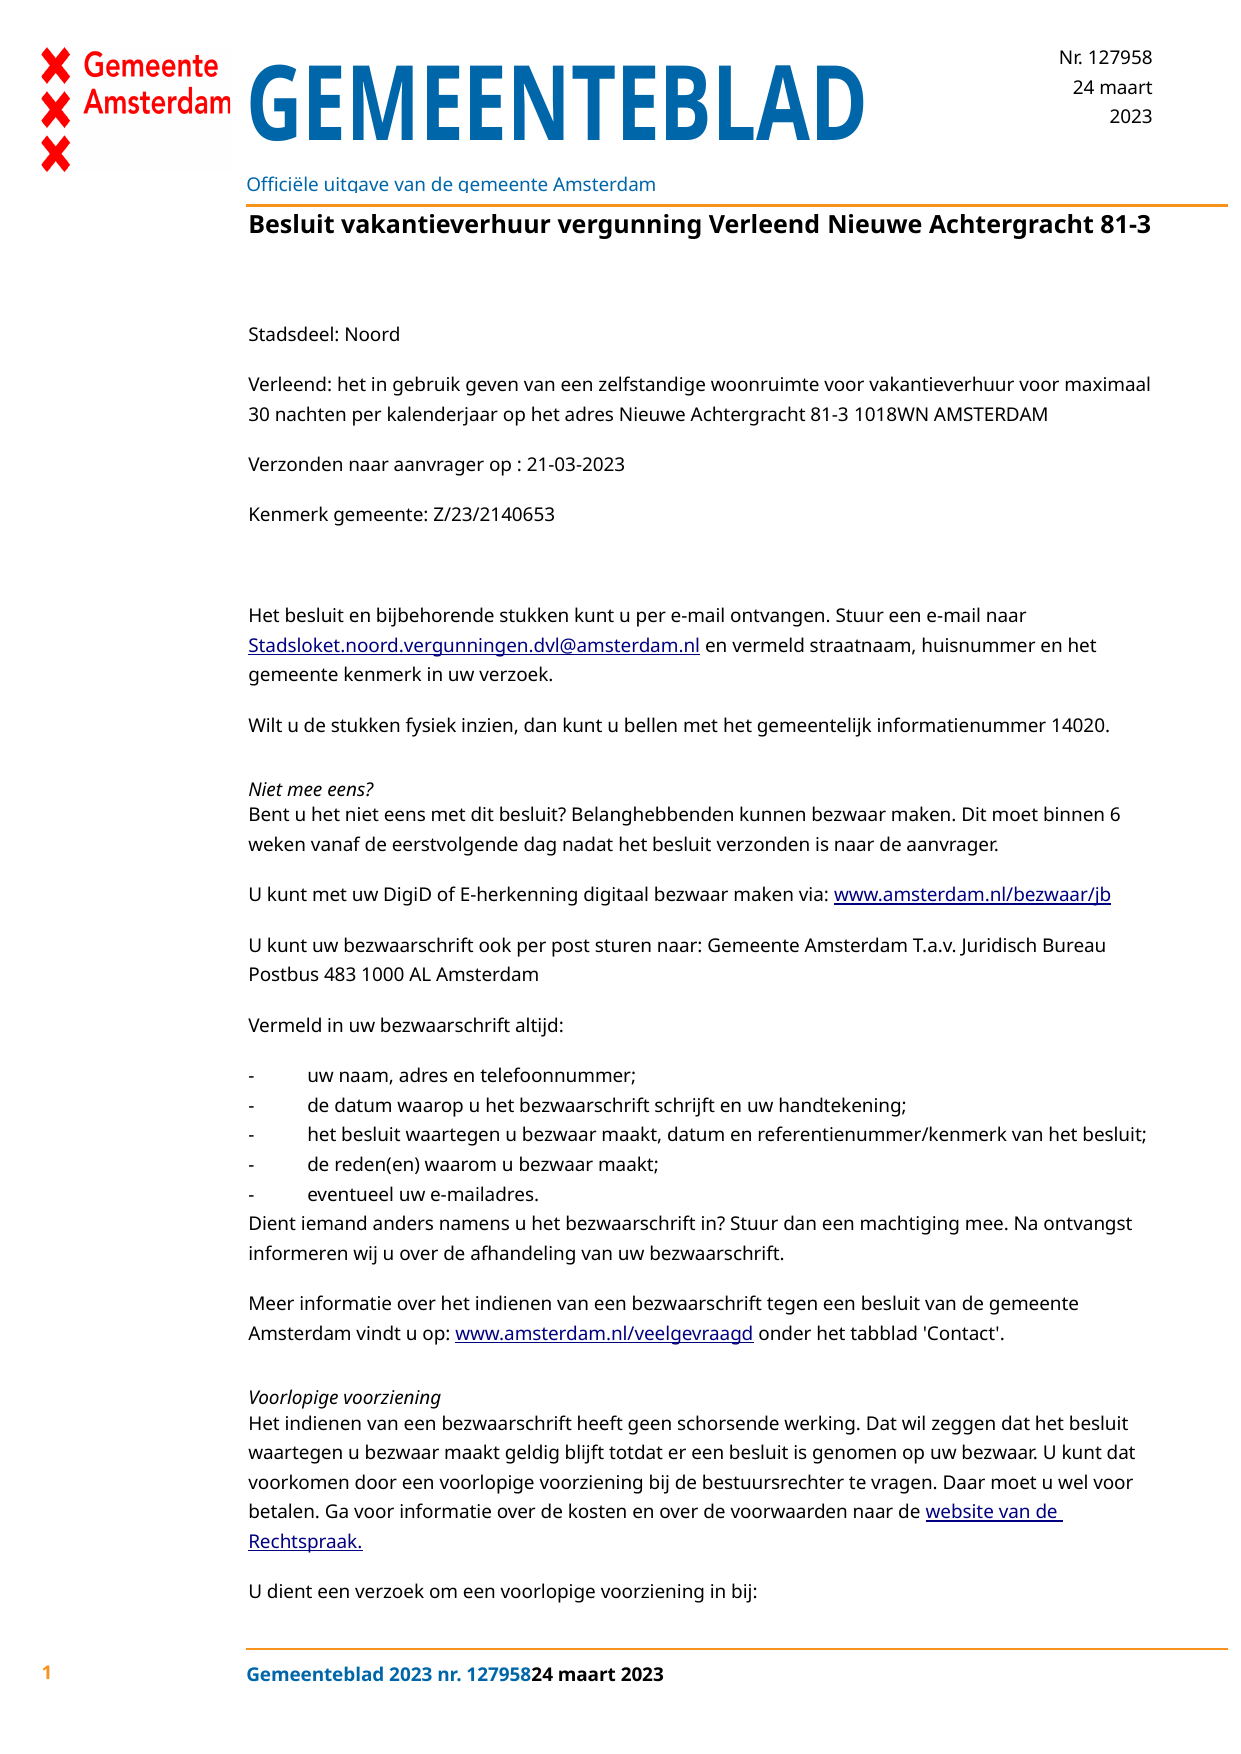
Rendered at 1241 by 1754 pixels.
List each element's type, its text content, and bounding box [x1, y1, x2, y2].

text Dient iemand anders namens u het bezwaarschrift in? Stuur dan een machtiging mee. Na ontvangst informeren wij u over de afhandeling van uw bezwaarschrift. [248, 1210, 1152, 1266]
text Stadsdeel: Noord [248, 321, 1152, 346]
list eventueel uw e-mailadres. [248, 1181, 1152, 1207]
text Bent u het niet eens met dit besluit? Belanghebbenden kunnen bezwaar maken. Dit moet binnen 6 weken vanaf de eerstvolgende dag nadat het besluit verzonden is naar de aanvrager. [248, 802, 1152, 857]
picture [41, 47, 231, 172]
text Besluit vakantieverhuur vergunning Verleend Nieuwe Achtergracht 81-3 [248, 207, 1152, 241]
text Meer informatie over het indienen van een bezwaarschrift tegen een besluit van de gemeente Amsterdam vindt u op: www.amsterdam.nl/veelgevraagd onder het tabblad 'Contact'. [248, 1290, 1152, 1346]
text Vermeld in uw bezwaarschrift altijd: [248, 1012, 1152, 1038]
list de reden(en) waarom u bezwaar maakt; [248, 1151, 1152, 1177]
list uw naam, adres en telefoonnummer; [248, 1062, 1152, 1088]
text Wilt u de stukken fysiek inzien, dan kunt u bellen met het gemeentelijk informatienummer 14020. [248, 712, 1152, 738]
text Verleend: het in gebruik geven van een zelfstandige woonruimte voor vakantieverhuur voor maximaal 30 nachten per kalenderjaar op het adres Nieuwe Achtergracht 81-3 1018WN AMSTERDAM [248, 371, 1152, 426]
list de datum waarop u het bezwaarschrift schrijft en uw handtekening; [248, 1092, 1152, 1118]
text Kenmerk gemeente: Z/23/2140653 [248, 502, 1152, 527]
text Niet mee eens? [248, 776, 1152, 802]
text Het besluit en bijbehorende stukken kunt u per e-mail ontvangen. Stuur een e-mail naar Stadsloket.noord.vergunningen.dvl@amsterdam.nl en vermeld straatnaam, huisnummer en het gemeente kenmerk in uw verzoek. [248, 602, 1152, 687]
text U dient een verzoek om een voorlopige voorziening in bij: [248, 1578, 1152, 1604]
list het besluit waartegen u bezwaar maakt, datum en referentienummer/kenmerk van het besluit; [248, 1122, 1152, 1147]
text Het indienen van een bezwaarschrift heeft geen schorsende werking. Dat wil zeggen dat het besluit waartegen u bezwaar maakt geldig blijft totdat er een besluit is genomen op uw bezwaar. U kunt dat voorkomen door een voorlopige voorziening bij de bestuursrechter te vragen. Daar moet u wel voor betalen. Ga voor informatie over de kosten en over de voorwaarden naar de website van de Rechtspraak. [248, 1410, 1152, 1554]
text U kunt uw bezwaarschrift ook per post sturen naar: Gemeente Amsterdam T.a.v. Juridisch Bureau Postbus 483 1000 AL Amsterdam [248, 932, 1152, 987]
text U kunt met uw DigiD of E-herkenning digitaal bezwaar maken via: www.amsterdam.nl/bezwaar/jb [248, 882, 1152, 907]
text Voorlopige voorziening [248, 1384, 1152, 1410]
text Verzonden naar aanvrager op : 21-03-2023 [248, 451, 1152, 477]
